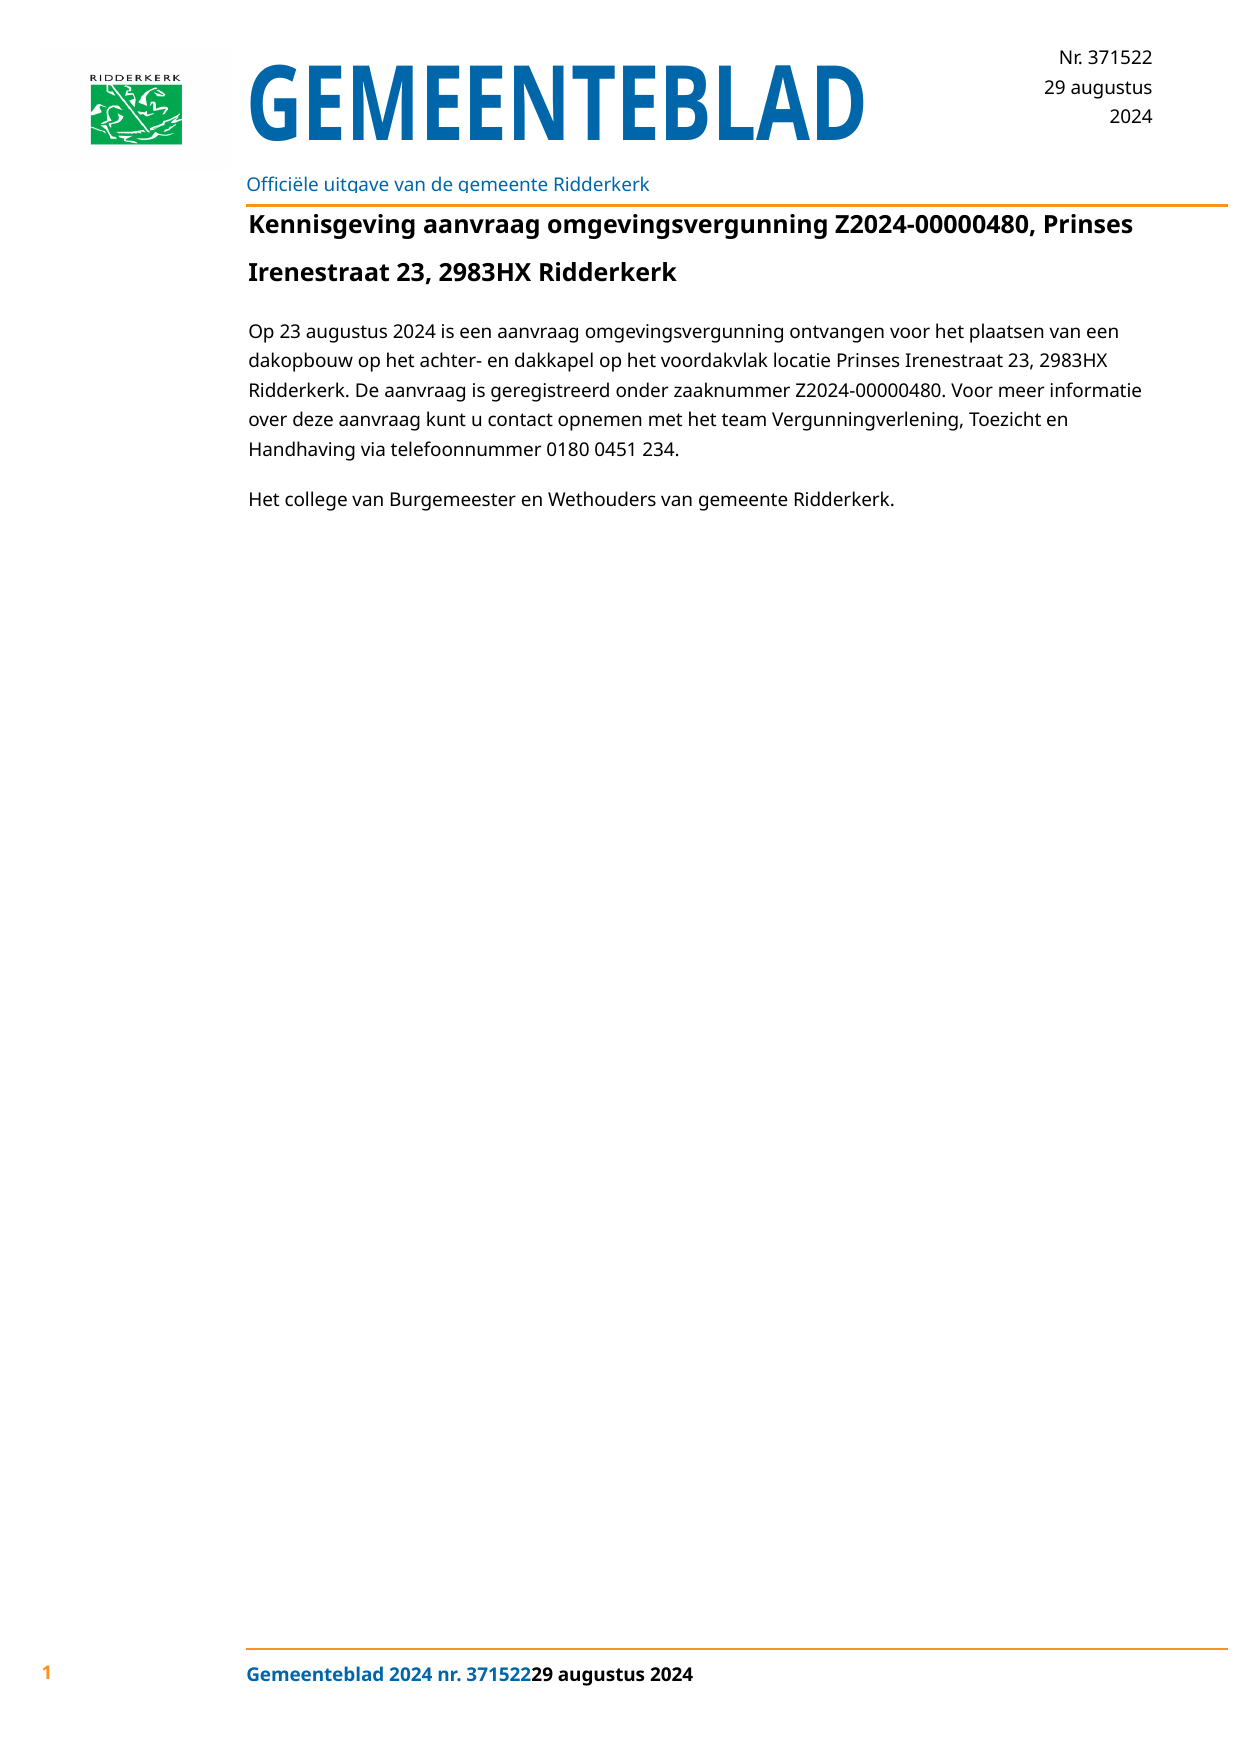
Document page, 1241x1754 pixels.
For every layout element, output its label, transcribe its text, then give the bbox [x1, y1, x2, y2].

picture [41, 47, 231, 172]
text Op 23 augustus 2024 is een aanvraag omgevingsvergunning ontvangen voor het plaatsen van een dakopbouw op het achter- en dakkapel op het voordakvlak locatie Prinses Irenestraat 23, 2983HX Ridderkerk. De aanvraag is geregistreerd onder zaaknummer Z2024-00000480. Voor meer informatie over deze aanvraag kunt u contact opnemen met het team Vergunningverlening, Toezicht en Handhaving via telefoonnummer 0180 0451 234. [248, 318, 1152, 462]
text Het college van Burgemeester en Wethouders van gemeente Ridderkerk. [248, 487, 1152, 512]
text Kennisgeving aanvraag omgevingsvergunning Z2024-00000480, Prinses Irenestraat 23, 2983HX Ridderkerk [248, 207, 1152, 288]
